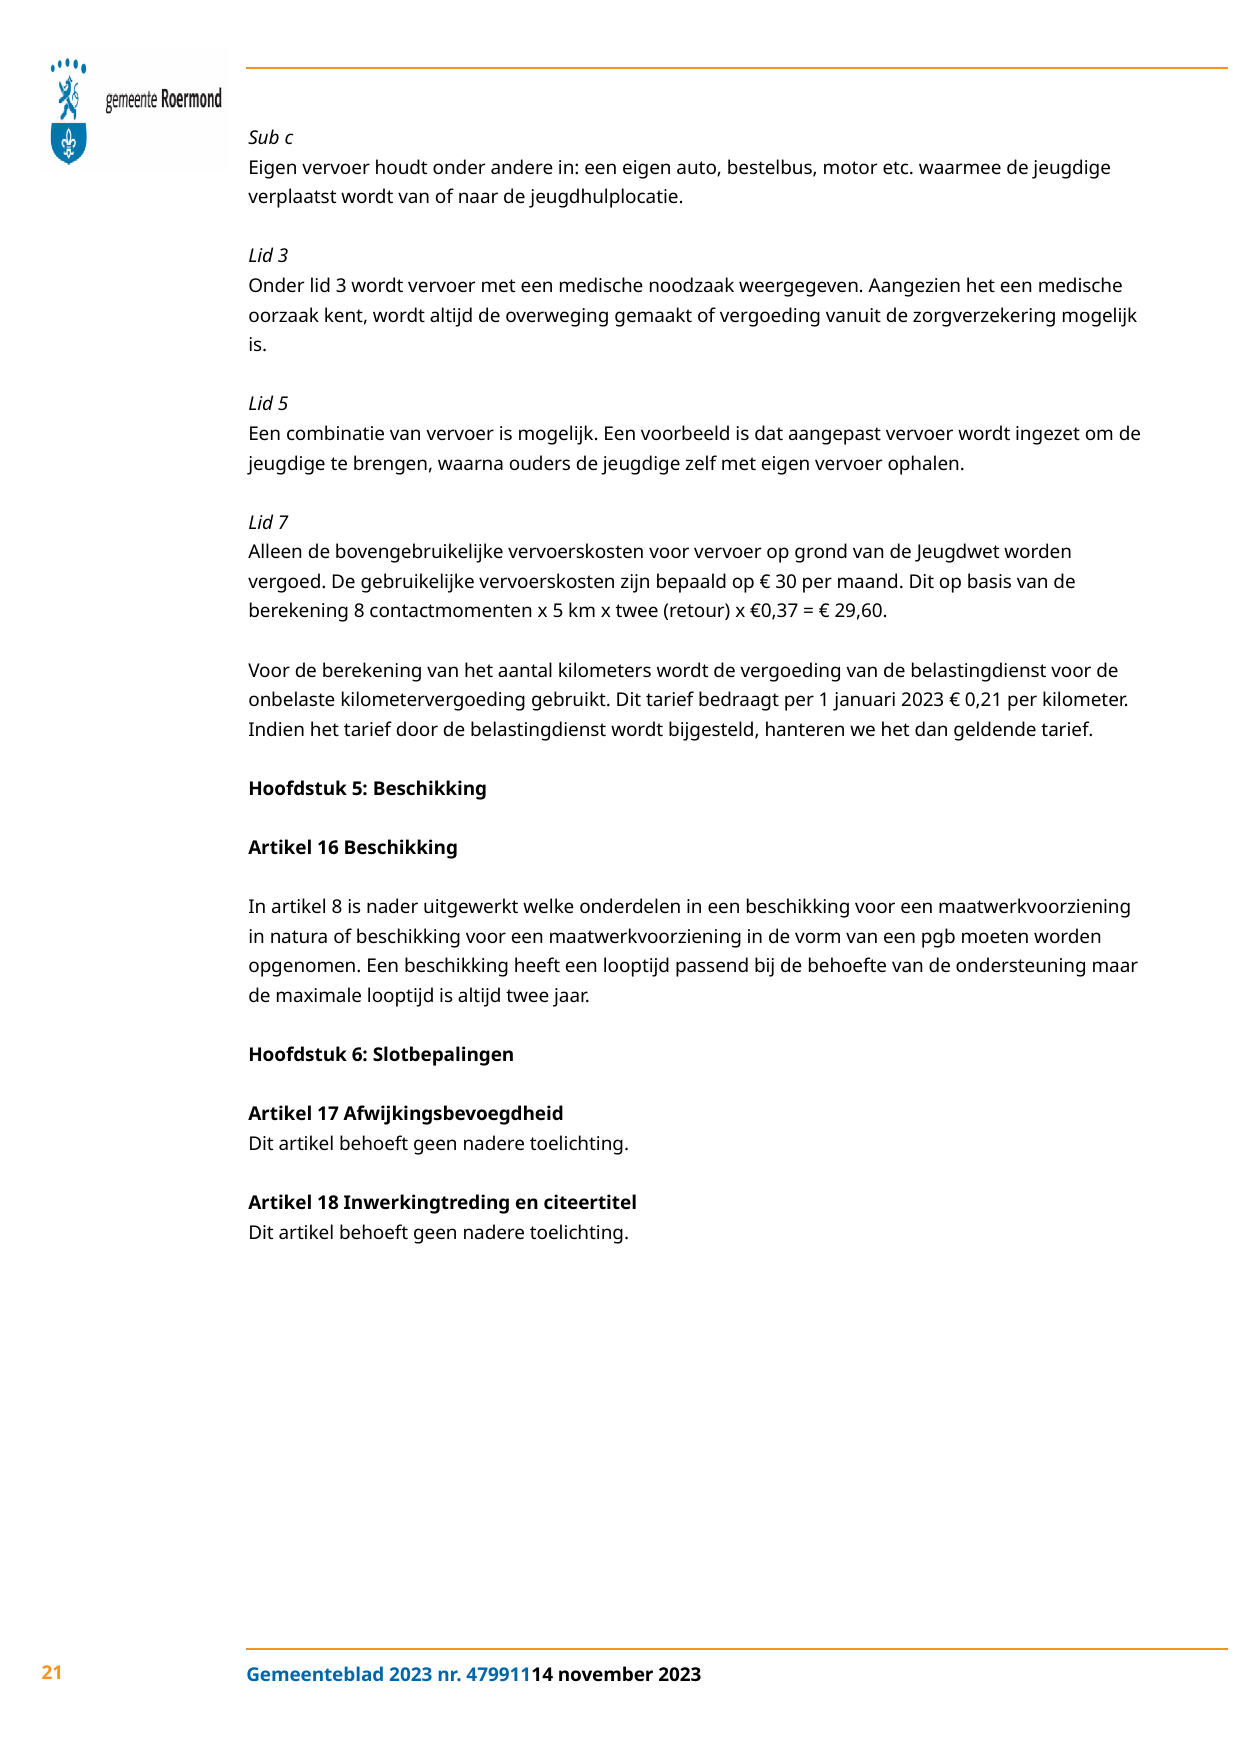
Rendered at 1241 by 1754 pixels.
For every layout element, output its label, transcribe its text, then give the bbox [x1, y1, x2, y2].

text Een combinatie van vervoer is mogelijk. Een voorbeeld is dat aangepast vervoer wordt ingezet om de jeugdige te brengen, waarna ouders de jeugdige zelf met eigen vervoer ophalen. [248, 420, 1152, 476]
text Eigen vervoer houdt onder andere in: een eigen auto, bestelbus, motor etc. waarmee de jeugdige verplaatst wordt van of naar de jeugdhulplocatie. [248, 154, 1152, 209]
picture [41, 47, 231, 172]
text Hoofdstuk 6: Slotbepalingen [248, 1041, 1152, 1067]
text Artikel 16 Beschikking [248, 834, 1152, 860]
text Lid 3 [248, 243, 1152, 268]
text Artikel 18 Inwerkingtreding en citeertitel [248, 1189, 1152, 1215]
text Lid 7 [248, 509, 1152, 535]
text Alleen de bovengebruikelijke vervoerskosten voor vervoer op grond van de Jeugdwet worden vergoed. De gebruikelijke vervoerskosten zijn bepaald op € 30 per maand. Dit op basis van de berekening 8 contactmomenten x 5 km x twee (retour) x €0,37 = € 29,60. [248, 538, 1152, 623]
text Dit artikel behoeft geen nadere toelichting. [248, 1130, 1152, 1156]
text Dit artikel behoeft geen nadere toelichting. [248, 1219, 1152, 1245]
text Onder lid 3 wordt vervoer met een medische noodzaak weergegeven. Aangezien het een medische oorzaak kent, wordt altijd de overweging gemaakt of vergoeding vanuit de zorgverzekering mogelijk is. [248, 272, 1152, 357]
text Lid 5 [248, 391, 1152, 416]
text Hoofdstuk 5: Beschikking [248, 775, 1152, 801]
text Voor de berekening van het aantal kilometers wordt de vergoeding van de belastingdienst voor de onbelaste kilometervergoeding gebruikt. Dit tarief bedraagt per 1 januari 2023 € 0,21 per kilometer. Indien het tarief door de belastingdienst wordt bijgesteld, hanteren we het dan geldende tarief. [248, 657, 1152, 742]
text Artikel 17 Afwijkingsbevoegdheid [248, 1101, 1152, 1126]
text Sub c [248, 124, 1152, 150]
text In artikel 8 is nader uitgewerkt welke onderdelen in een beschikking voor een maatwerkvoorziening in natura of beschikking voor een maatwerkvoorziening in de vorm van een pgb moeten worden opgenomen. Een beschikking heeft een looptijd passend bij de behoefte van de ondersteuning maar de maximale looptijd is altijd twee jaar. [248, 893, 1152, 1008]
